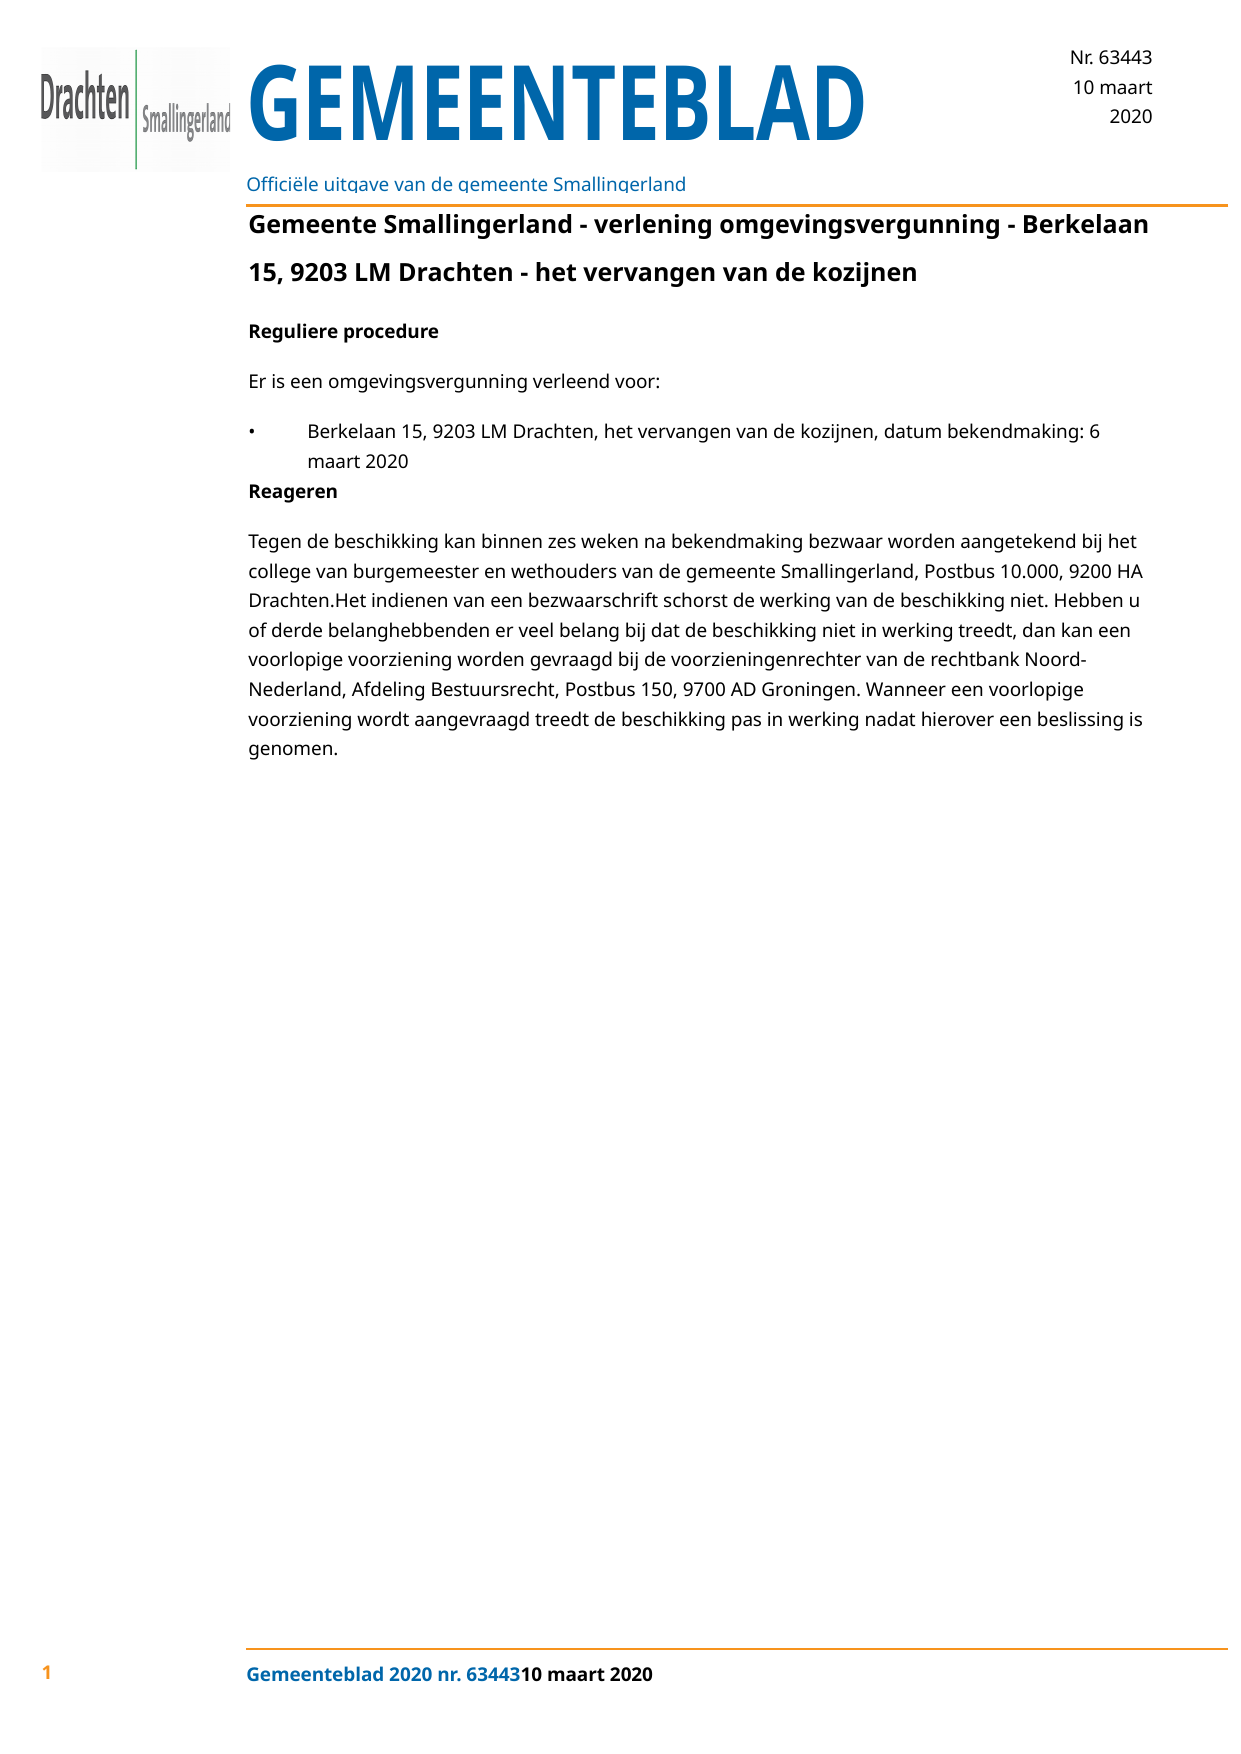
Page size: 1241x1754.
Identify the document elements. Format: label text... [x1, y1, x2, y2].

text Reguliere procedure [248, 318, 1152, 344]
text Reageren [248, 478, 1152, 504]
picture [41, 47, 231, 172]
text Tegen de beschikking kan binnen zes weken na bekendmaking bezwaar worden aangetekend bij het college van burgemeester en wethouders van de gemeente Smallingerland, Postbus 10.000, 9200 HA Drachten.Het indienen van een bezwaarschrift schorst de werking van de beschikking niet. Hebben u of derde belanghebbenden er veel belang bij dat de beschikking niet in werking treedt, dan kan een voorlopige voorziening worden gevraagd bij de voorzieningenrechter van de rechtbank Noord-Nederland, Afdeling Bestuursrecht, Postbus 150, 9700 AD Groningen. Wanneer een voorlopige voorziening wordt aangevraagd treedt de beschikking pas in werking nadat hierover een beslissing is genomen. [248, 528, 1152, 761]
list Berkelaan 15, 9203 LM Drachten, het vervangen van de kozijnen, datum bekendmaking: 6 maart 2020 [248, 419, 1152, 474]
text Gemeente Smallingerland - verlening omgevingsvergunning - Berkelaan 15, 9203 LM Drachten - het vervangen van de kozijnen [248, 207, 1152, 288]
text Er is een omgevingsvergunning verleend voor: [248, 368, 1152, 394]
